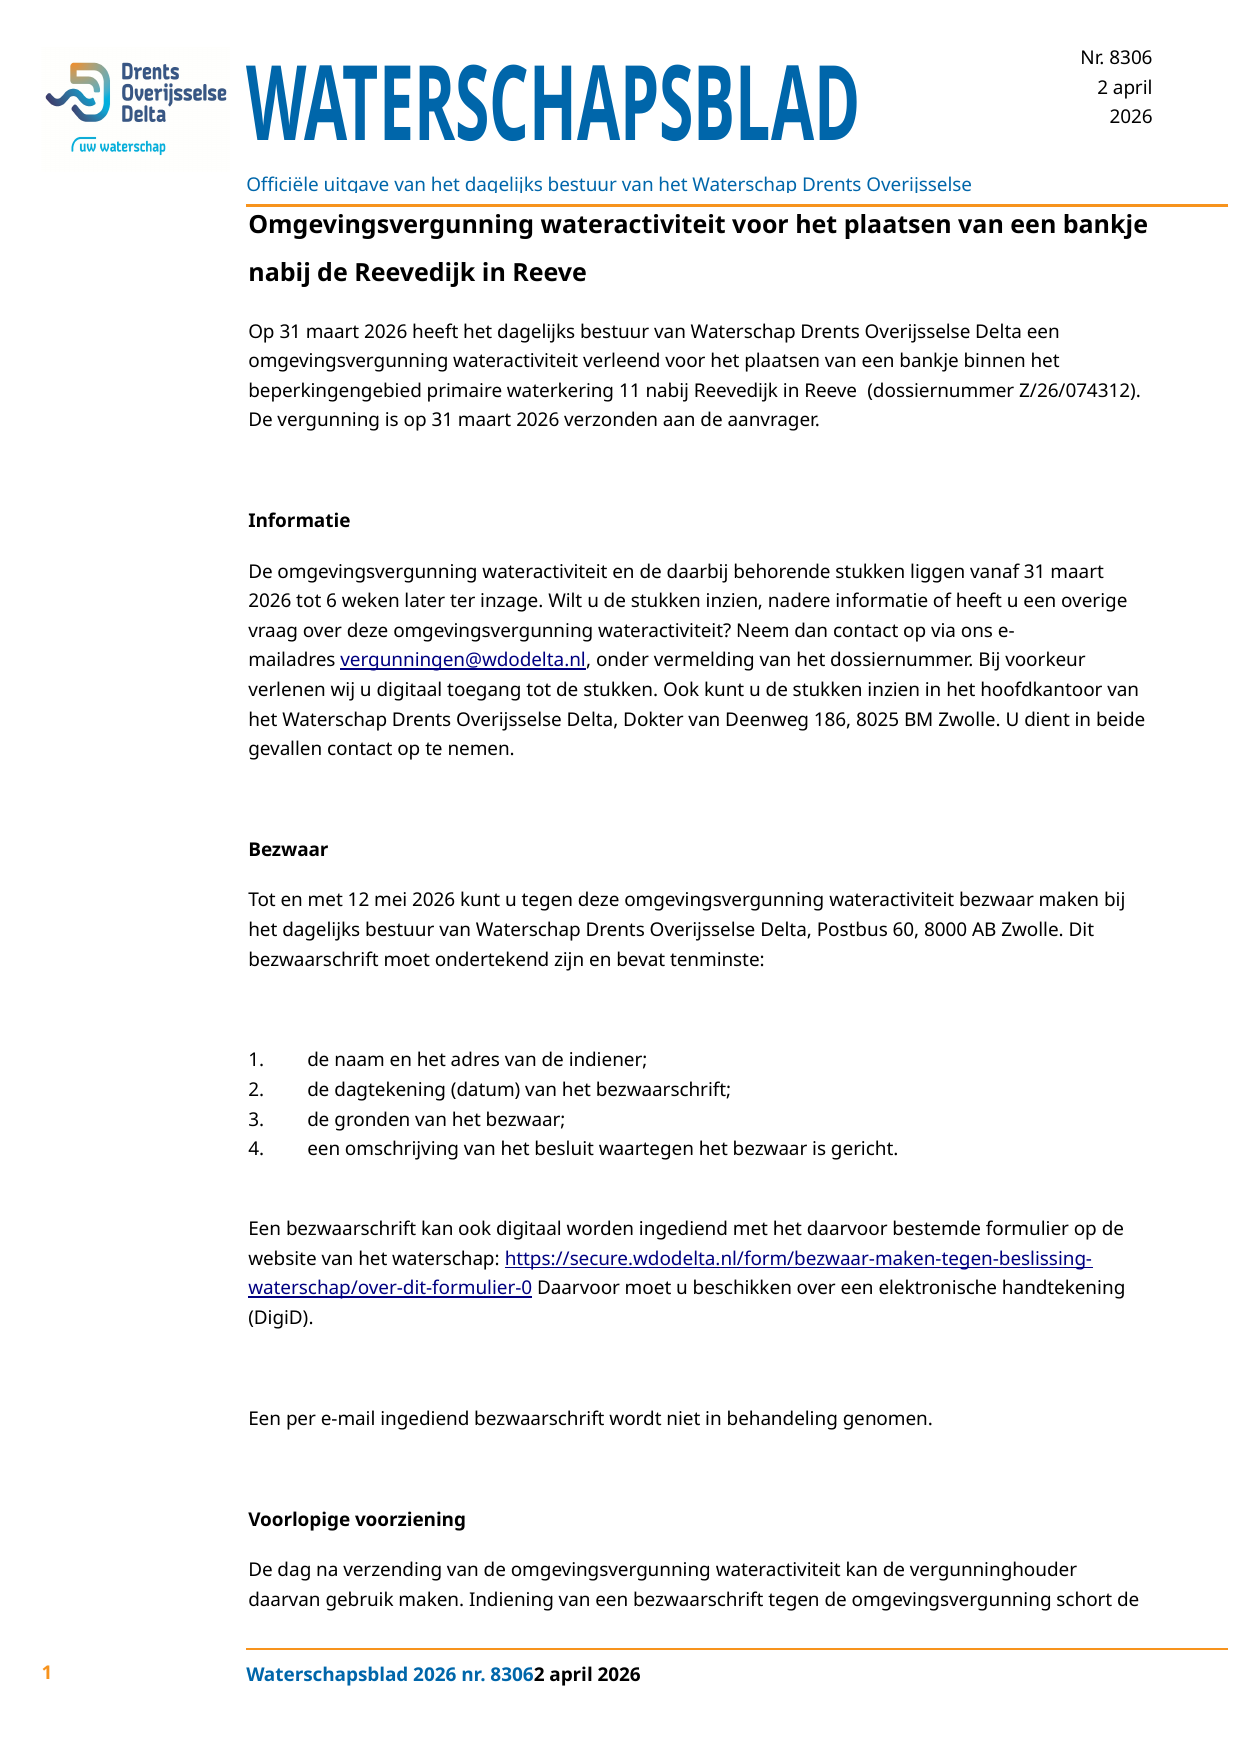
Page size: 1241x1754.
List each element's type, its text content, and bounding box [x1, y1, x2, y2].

list een omschrijving van het besluit waartegen het bezwaar is gericht. [248, 1135, 1152, 1161]
list de dagtekening (datum) van het bezwaarschrift; [248, 1076, 1152, 1102]
list de gronden van het bezwaar; [248, 1106, 1152, 1132]
text Voorlopige voorziening [248, 1506, 1152, 1532]
text Informatie [248, 507, 1152, 533]
text De dag na verzending van de omgevingsvergunning wateractiviteit kan de vergunninghouder daarvan gebruik maken. Indiening van een bezwaarschrift tegen de omgevingsvergunning schort de [248, 1556, 1152, 1612]
text Bezwaar [248, 836, 1152, 862]
text Een per e-mail ingediend bezwaarschrift wordt niet in behandeling genomen. [248, 1405, 1152, 1431]
text Een bezwaarschrift kan ook digitaal worden ingediend met het daarvoor bestemde formulier op de website van het waterschap: https://secure.wdodelta.nl/form/bezwaar-maken-tegen-beslissing-waterschap/over-dit-formulier-0 Daarvoor moet u beschikken over een elektronische handtekening (DigiD). [248, 1215, 1152, 1330]
picture [41, 47, 231, 172]
text De omgevingsvergunning wateractiviteit en de daarbij behorende stukken liggen vanaf 31 maart 2026 tot 6 weken later ter inzage. Wilt u de stukken inzien, nadere informatie of heeft u een overige vraag over deze omgevingsvergunning wateractiviteit? Neem dan contact op via ons e-mailadres vergunningen@wdodelta.nl, onder vermelding van het dossiernummer. Bij voorkeur verlenen wij u digitaal toegang tot de stukken. Ook kunt u de stukken inzien in het hoofdkantoor van het Waterschap Drents Overijsselse Delta, Dokter van Deenweg 186, 8025 BM Zwolle. U dient in beide gevallen contact op te nemen. [248, 558, 1152, 761]
list de naam en het adres van de indiener; [248, 1047, 1152, 1072]
text Omgevingsvergunning wateractiviteit voor het plaatsen van een bankje nabij de Reevedijk in Reeve [248, 207, 1152, 288]
text Op 31 maart 2026 heeft het dagelijks bestuur van Waterschap Drents Overijsselse Delta een omgevingsvergunning wateractiviteit verleend voor het plaatsen van een bankje binnen het beperkingengebied primaire waterkering 11 nabij Reevedijk in Reeve (dossiernummer Z/26/074312). De vergunning is op 31 maart 2026 verzonden aan de aanvrager. [248, 318, 1152, 432]
text Tot en met 12 mei 2026 kunt u tegen deze omgevingsvergunning wateractiviteit bezwaar maken bij het dagelijks bestuur van Waterschap Drents Overijsselse Delta, Postbus 60, 8000 AB Zwolle. Dit bezwaarschrift moet ondertekend zijn en bevat tenminste: [248, 887, 1152, 972]
